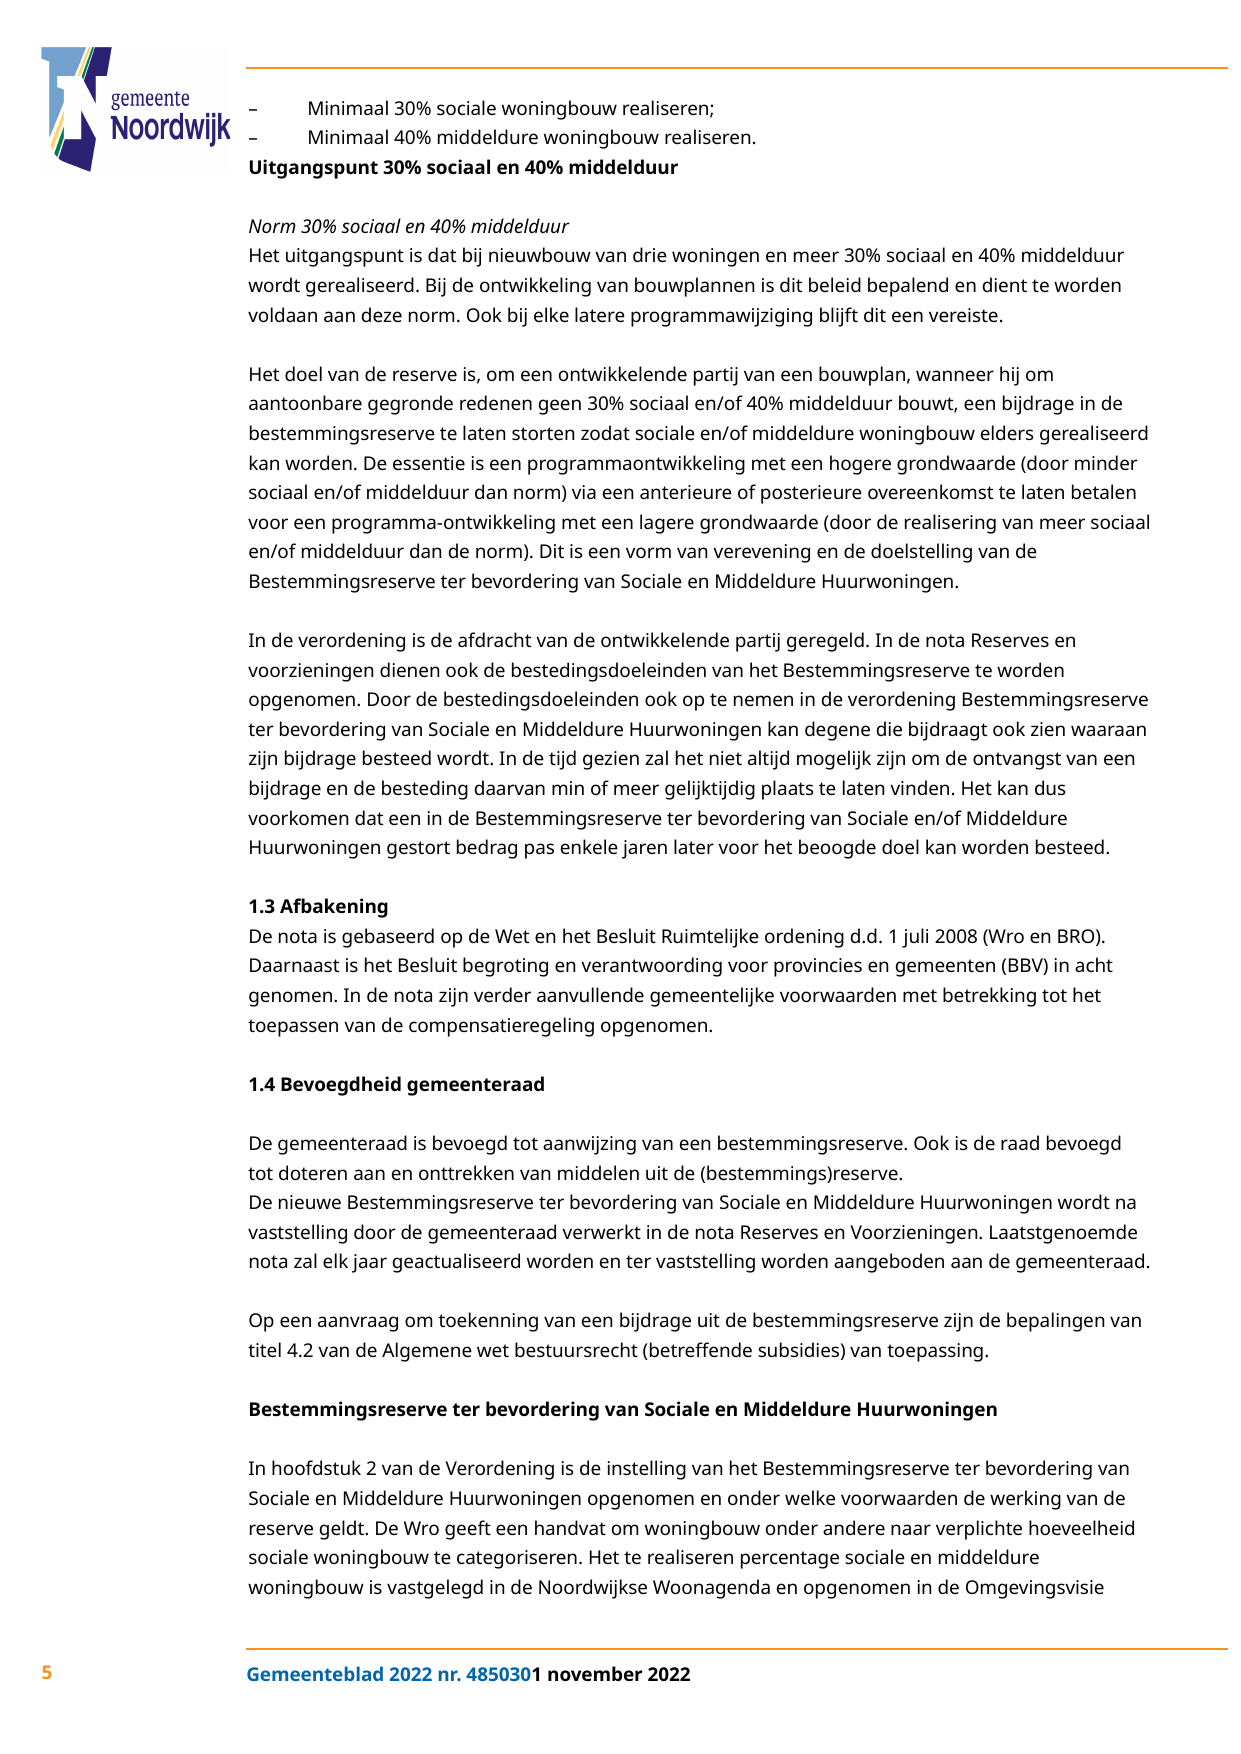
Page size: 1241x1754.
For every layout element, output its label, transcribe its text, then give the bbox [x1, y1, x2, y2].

text Uitgangspunt 30% sociaal en 40% middelduur [248, 154, 1152, 180]
text 1.3 Afbakening [248, 893, 1152, 919]
list Minimaal 40% middeldure woningbouw realiseren. [248, 124, 1152, 150]
text Norm 30% sociaal en 40% middelduur [248, 213, 1152, 239]
text De nota is gebaseerd op de Wet en het Besluit Ruimtelijke ordening d.d. 1 juli 2008 (Wro en BRO). Daarnaast is het Besluit begroting en verantwoording voor provincies en gemeenten (BBV) in acht genomen. In de nota zijn verder aanvullende gemeentelijke voorwaarden met betrekking tot het toepassen van de compensatieregeling opgenomen. [248, 923, 1152, 1038]
text In de verordening is de afdracht van de ontwikkelende partij geregeld. In de nota Reserves en voorzieningen dienen ook de bestedingsdoeleinden van het Bestemmingsreserve te worden opgenomen. Door de bestedingsdoeleinden ook op te nemen in de verordening Bestemmingsreserve ter bevordering van Sociale en Middeldure Huurwoningen kan degene die bijdraagt ook zien waaraan zijn bijdrage besteed wordt. In de tijd gezien zal het niet altijd mogelijk zijn om de ontvangst van een bijdrage en de besteding daarvan min of meer gelijktijdig plaats te laten vinden. Het kan dus voorkomen dat een in de Bestemmingsreserve ter bevordering van Sociale en/of Middeldure Huurwoningen gestort bedrag pas enkele jaren later voor het beoogde doel kan worden besteed. [248, 627, 1152, 860]
text Op een aanvraag om toekenning van een bijdrage uit de bestemmingsreserve zijn de bepalingen van titel 4.2 van de Algemene wet bestuursrecht (betreffende subsidies) van toepassing. [248, 1308, 1152, 1363]
text Het uitgangspunt is dat bij nieuwbouw van drie woningen en meer 30% sociaal en 40% middelduur wordt gerealiseerd. Bij de ontwikkeling van bouwplannen is dit beleid bepalend en dient te worden voldaan aan deze norm. Ook bij elke latere programmawijziging blijft dit een vereiste. [248, 243, 1152, 328]
text Het doel van de reserve is, om een ontwikkelende partij van een bouwplan, wanneer hij om aantoonbare gegronde redenen geen 30% sociaal en/of 40% middelduur bouwt, een bijdrage in de bestemmingsreserve te laten storten zodat sociale en/of middeldure woningbouw elders gerealiseerd kan worden. De essentie is een programmaontwikkeling met een hogere grondwaarde (door minder sociaal en/of middelduur dan norm) via een anterieure of posterieure overeenkomst te laten betalen voor een programma-ontwikkeling met een lagere grondwaarde (door de realisering van meer sociaal en/of middelduur dan de norm). Dit is een vorm van verevening en de doelstelling van de Bestemmingsreserve ter bevordering van Sociale en Middeldure Huurwoningen. [248, 361, 1152, 594]
text In hoofdstuk 2 van de Verordening is de instelling van het Bestemmingsreserve ter bevordering van Sociale en Middeldure Huurwoningen opgenomen en onder welke voorwaarden de werking van de reserve geldt. De Wro geeft een handvat om woningbouw onder andere naar verplichte hoeveelheid sociale woningbouw te categoriseren. Het te realiseren percentage sociale en middeldure woningbouw is vastgelegd in de Noordwijkse Woonagenda en opgenomen in de Omgevingsvisie [248, 1456, 1152, 1600]
text De nieuwe Bestemmingsreserve ter bevordering van Sociale en Middeldure Huurwoningen wordt na vaststelling door de gemeenteraad verwerkt in de nota Reserves en Voorzieningen. Laatstgenoemde nota zal elk jaar geactualiseerd worden en ter vaststelling worden aangeboden aan de gemeenteraad. [248, 1189, 1152, 1274]
list Minimaal 30% sociale woningbouw realiseren; [248, 95, 1152, 121]
text 1.4 Bevoegdheid gemeenteraad [248, 1071, 1152, 1097]
picture [41, 47, 231, 172]
text Bestemmingsreserve ter bevordering van Sociale en Middeldure Huurwoningen [248, 1396, 1152, 1422]
text De gemeenteraad is bevoegd tot aanwijzing van een bestemmingsreserve. Ook is de raad bevoegd tot doteren aan en onttrekken van middelen uit de (bestemmings)reserve. [248, 1130, 1152, 1186]
